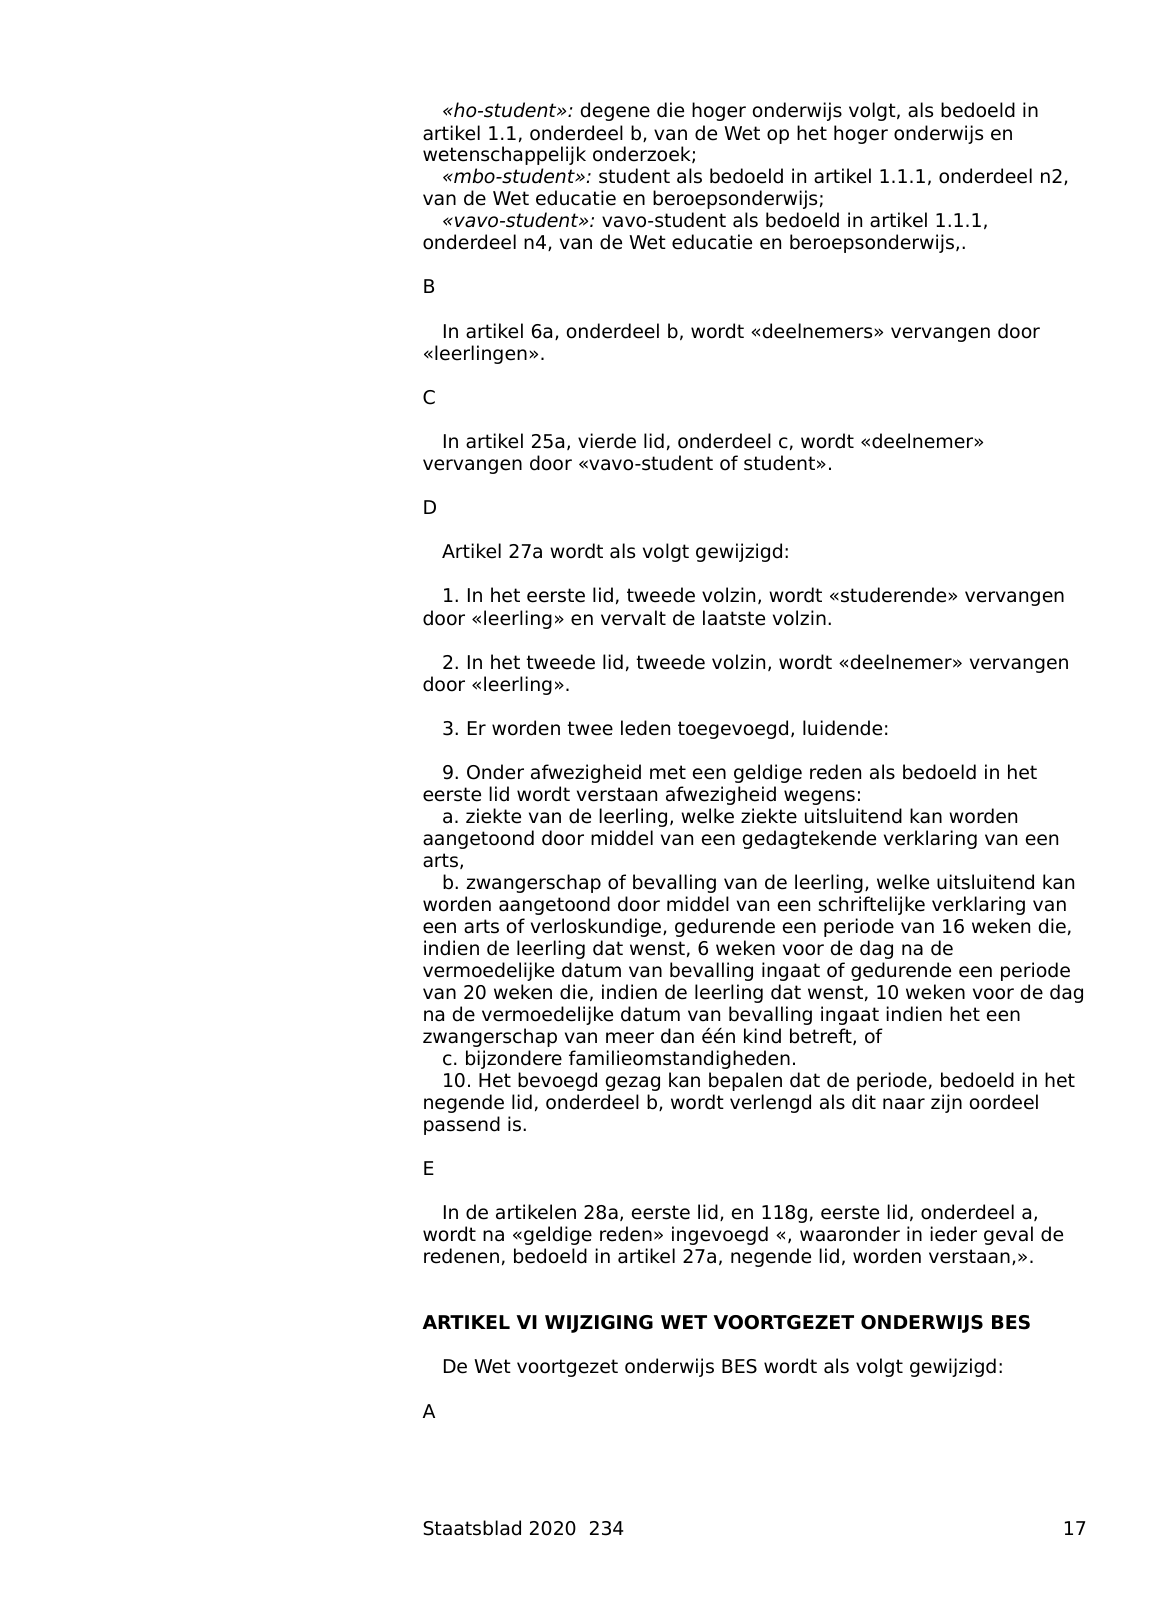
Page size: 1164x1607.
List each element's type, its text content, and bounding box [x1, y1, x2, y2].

text E [422, 1158, 1087, 1180]
text C [422, 387, 1087, 409]
text «vavo-student»: vavo-student als bedoeld in artikel 1.1.1, onderdeel n4, van de Wet educatie en beroepsonderwijs,. [422, 210, 1087, 254]
text 2. In het tweede lid, tweede volzin, wordt «deelnemer» vervangen door «leerling». [422, 652, 1087, 696]
text De Wet voortgezet onderwijs BES wordt als volgt gewijzigd: [422, 1356, 1087, 1378]
text 10. Het bevoegd gezag kan bepalen dat de periode, bedoeld in het negende lid, onderdeel b, wordt verlengd als dit naar zijn oordeel passend is. [422, 1069, 1087, 1136]
text 9. Onder afwezigheid met een geldige reden als bedoeld in het eerste lid wordt verstaan afwezigheid wegens: [422, 762, 1087, 806]
subtitle ARTIKEL VI WIJZIGING WET VOORTGEZET ONDERWIJS BES [422, 1312, 1087, 1334]
text D [422, 497, 1087, 519]
text A [422, 1401, 1087, 1422]
text In de artikelen 28a, eerste lid, en 118g, eerste lid, onderdeel a, wordt na «geldige reden» ingevoegd «, waaronder in ieder geval de redenen, bedoeld in artikel 27a, negende lid, worden verstaan,». [422, 1202, 1087, 1268]
text c. bijzondere familieomstandigheden. [422, 1048, 1087, 1069]
text 1. In het eerste lid, tweede volzin, wordt «studerende» vervangen door «leerling» en vervalt de laatste volzin. [422, 585, 1087, 629]
text «mbo-student»: student als bedoeld in artikel 1.1.1, onderdeel n2, van de Wet educatie en beroepsonderwijs; [422, 166, 1087, 210]
text In artikel 25a, vierde lid, onderdeel c, wordt «deelnemer» vervangen door «vavo-student of student». [422, 431, 1087, 475]
text B [422, 276, 1087, 298]
text «ho-student»: degene die hoger onderwijs volgt, als bedoeld in artikel 1.1, onderdeel b, van de Wet op het hoger onderwijs en wetenschappelijk onderzoek; [422, 100, 1087, 166]
text 3. Er worden twee leden toegevoegd, luidende: [422, 718, 1087, 740]
text Artikel 27a wordt als volgt gewijzigd: [422, 541, 1087, 563]
text a. ziekte van de leerling, welke ziekte uitsluitend kan worden aangetoond door middel van een gedagtekende verklaring van een arts, [422, 806, 1087, 872]
text b. zwangerschap of bevalling van de leerling, welke uitsluitend kan worden aangetoond door middel van een schriftelijke verklaring van een arts of verloskundige, gedurende een periode van 16 weken die, indien de leerling dat wenst, 6 weken voor de dag na de vermoedelijke datum van bevalling ingaat of gedurende een periode van 20 weken die, indien de leerling dat wenst, 10 weken voor de dag na de vermoedelijke datum van bevalling ingaat indien het een zwangerschap van meer dan één kind betreft, of [422, 872, 1087, 1048]
text In artikel 6a, onderdeel b, wordt «deelnemers» vervangen door «leerlingen». [422, 321, 1087, 364]
